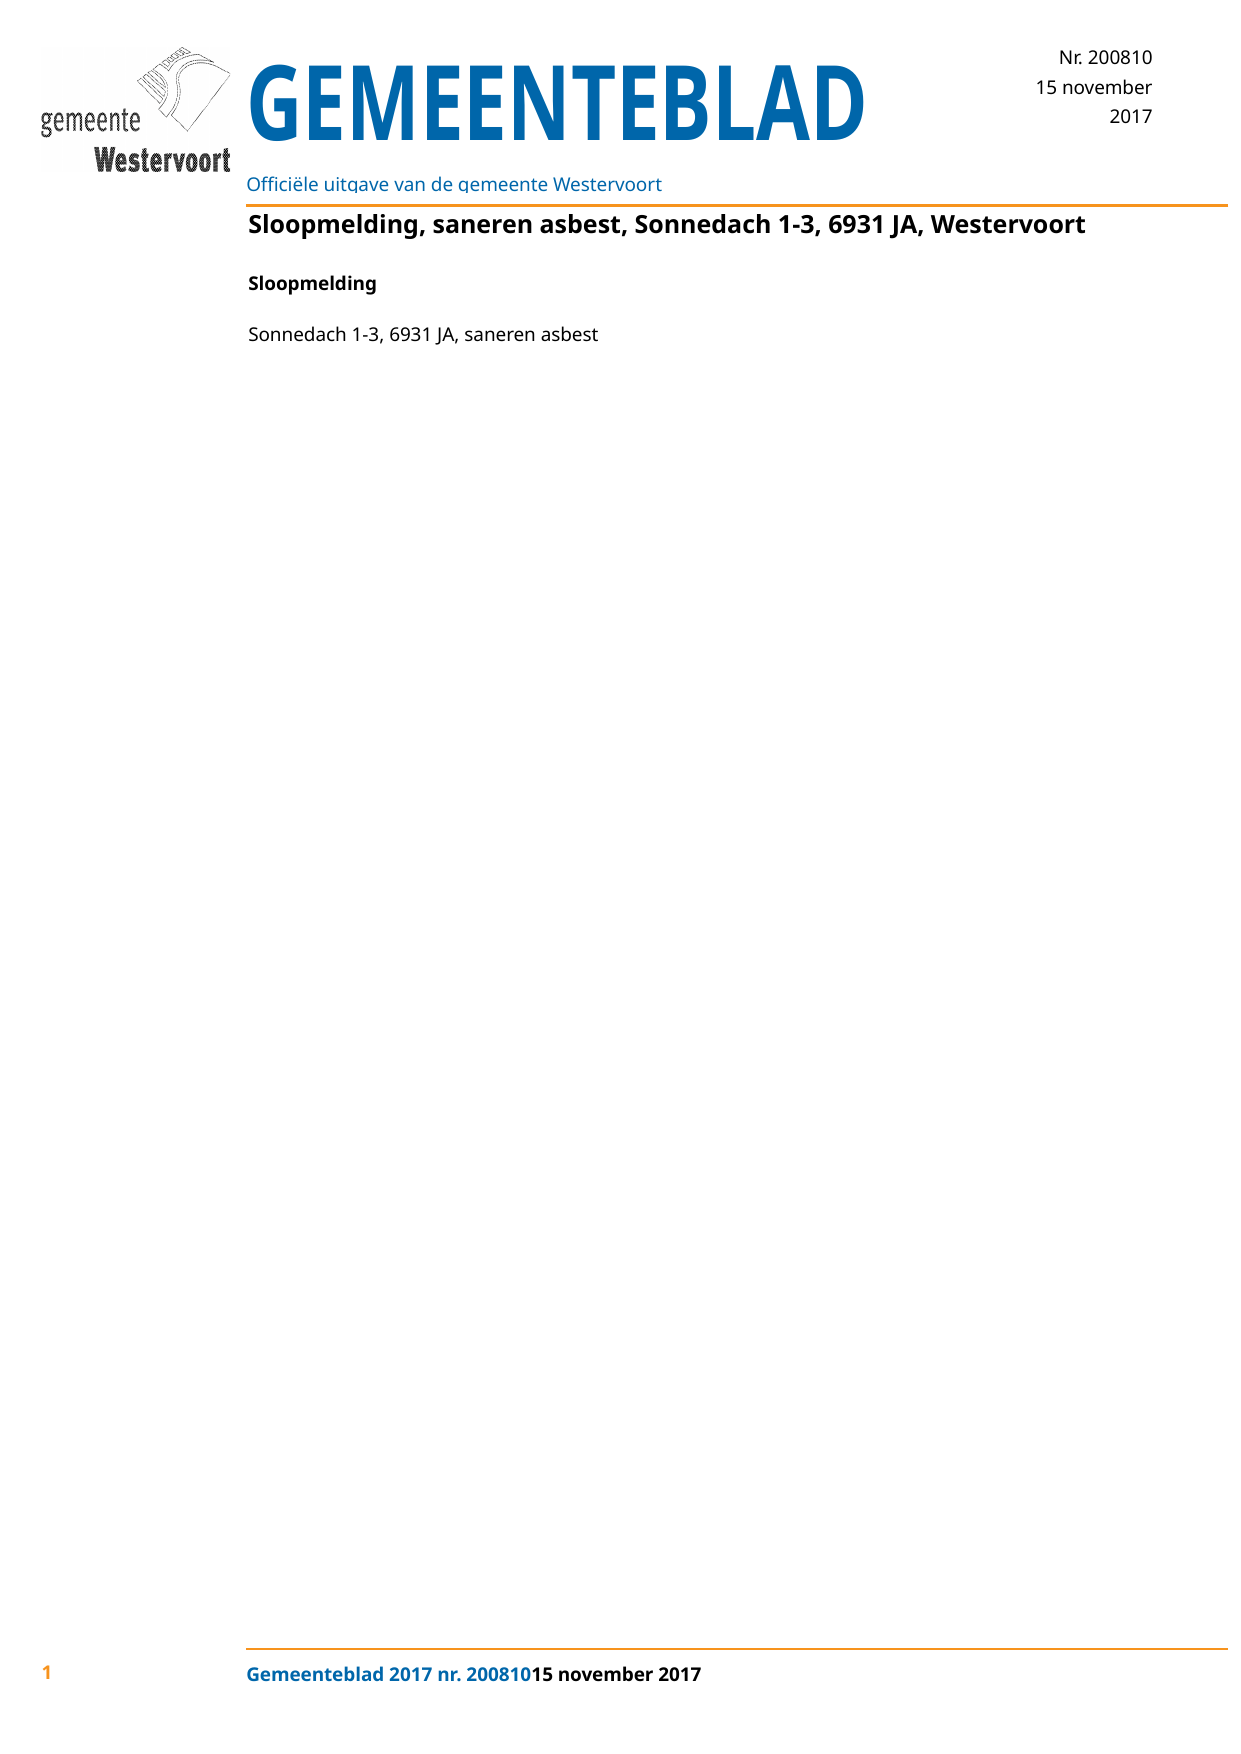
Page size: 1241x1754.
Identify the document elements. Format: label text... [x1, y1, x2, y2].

text Sonnedach 1-3, 6931 JA, saneren asbest [248, 321, 1152, 346]
picture [41, 47, 231, 172]
text Sloopmelding [248, 270, 1152, 296]
text Sloopmelding, saneren asbest, Sonnedach 1-3, 6931 JA, Westervoort [248, 207, 1152, 241]
